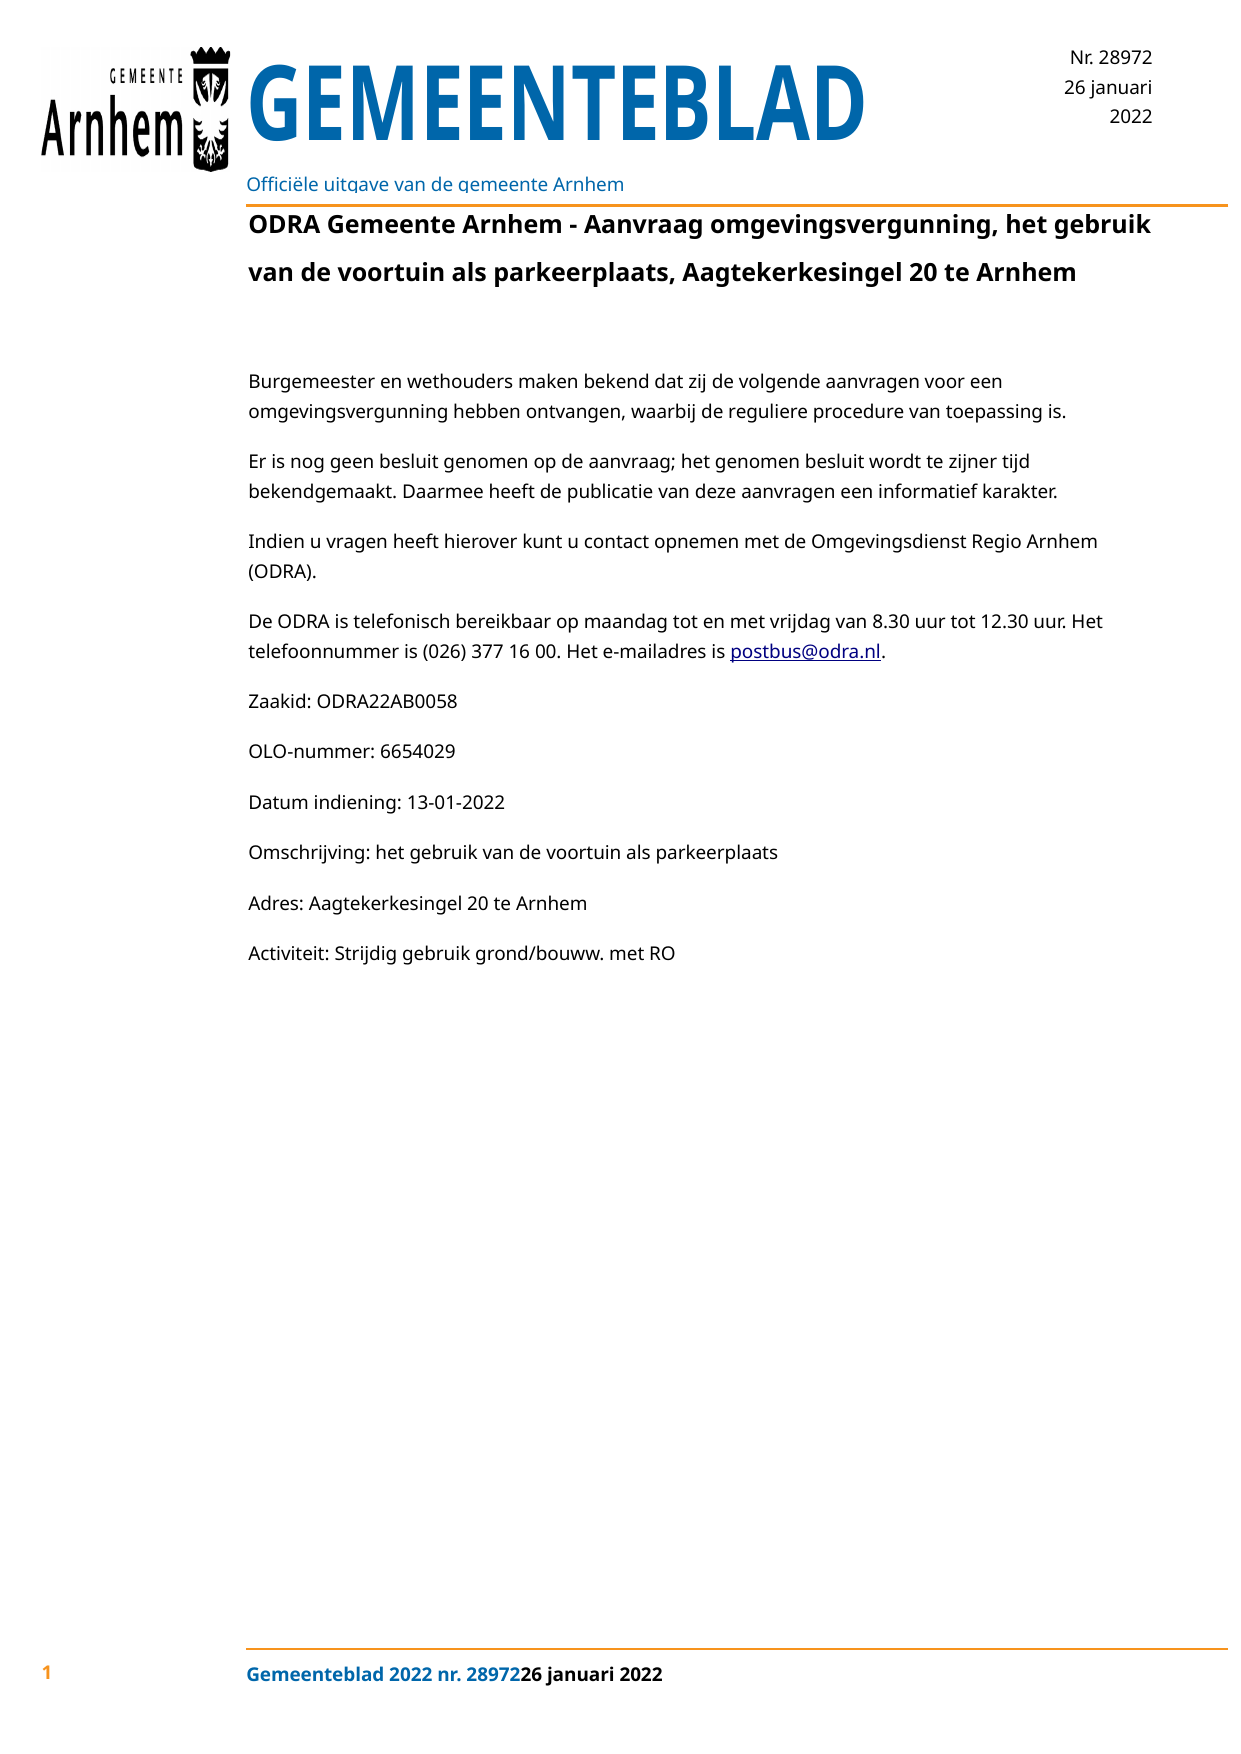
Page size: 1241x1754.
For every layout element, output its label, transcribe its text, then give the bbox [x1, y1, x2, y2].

text Omschrijving: het gebruik van de voortuin als parkeerplaats [248, 839, 1152, 865]
text Adres: Aagtekerkesingel 20 te Arnhem [248, 890, 1152, 916]
text ODRA Gemeente Arnhem - Aanvraag omgevingsvergunning, het gebruik van de voortuin als parkeerplaats, Aagtekerkesingel 20 te Arnhem [248, 207, 1152, 288]
text Zaakid: ODRA22AB0058 [248, 688, 1152, 714]
picture [41, 47, 231, 172]
text Datum indiening: 13-01-2022 [248, 789, 1152, 815]
text Er is nog geen besluit genomen op de aanvraag; het genomen besluit wordt te zijner tijd bekendgemaakt. Daarmee heeft de publicatie van deze aanvragen een informatief karakter. [248, 448, 1152, 504]
text Activiteit: Strijdig gebruik grond/bouww. met RO [248, 940, 1152, 966]
text Burgemeester en wethouders maken bekend dat zij de volgende aanvragen voor een omgevingsvergunning hebben ontvangen, waarbij de reguliere procedure van toepassing is. [248, 368, 1152, 424]
text De ODRA is telefonisch bereikbaar op maandag tot en met vrijdag van 8.30 uur tot 12.30 uur. Het telefoonnummer is (026) 377 16 00. Het e-mailadres is postbus@odra.nl. [248, 608, 1152, 664]
text OLO-nummer: 6654029 [248, 739, 1152, 764]
text Indien u vragen heeft hierover kunt u contact opnemen met de Omgevingsdienst Regio Arnhem (ODRA). [248, 528, 1152, 584]
